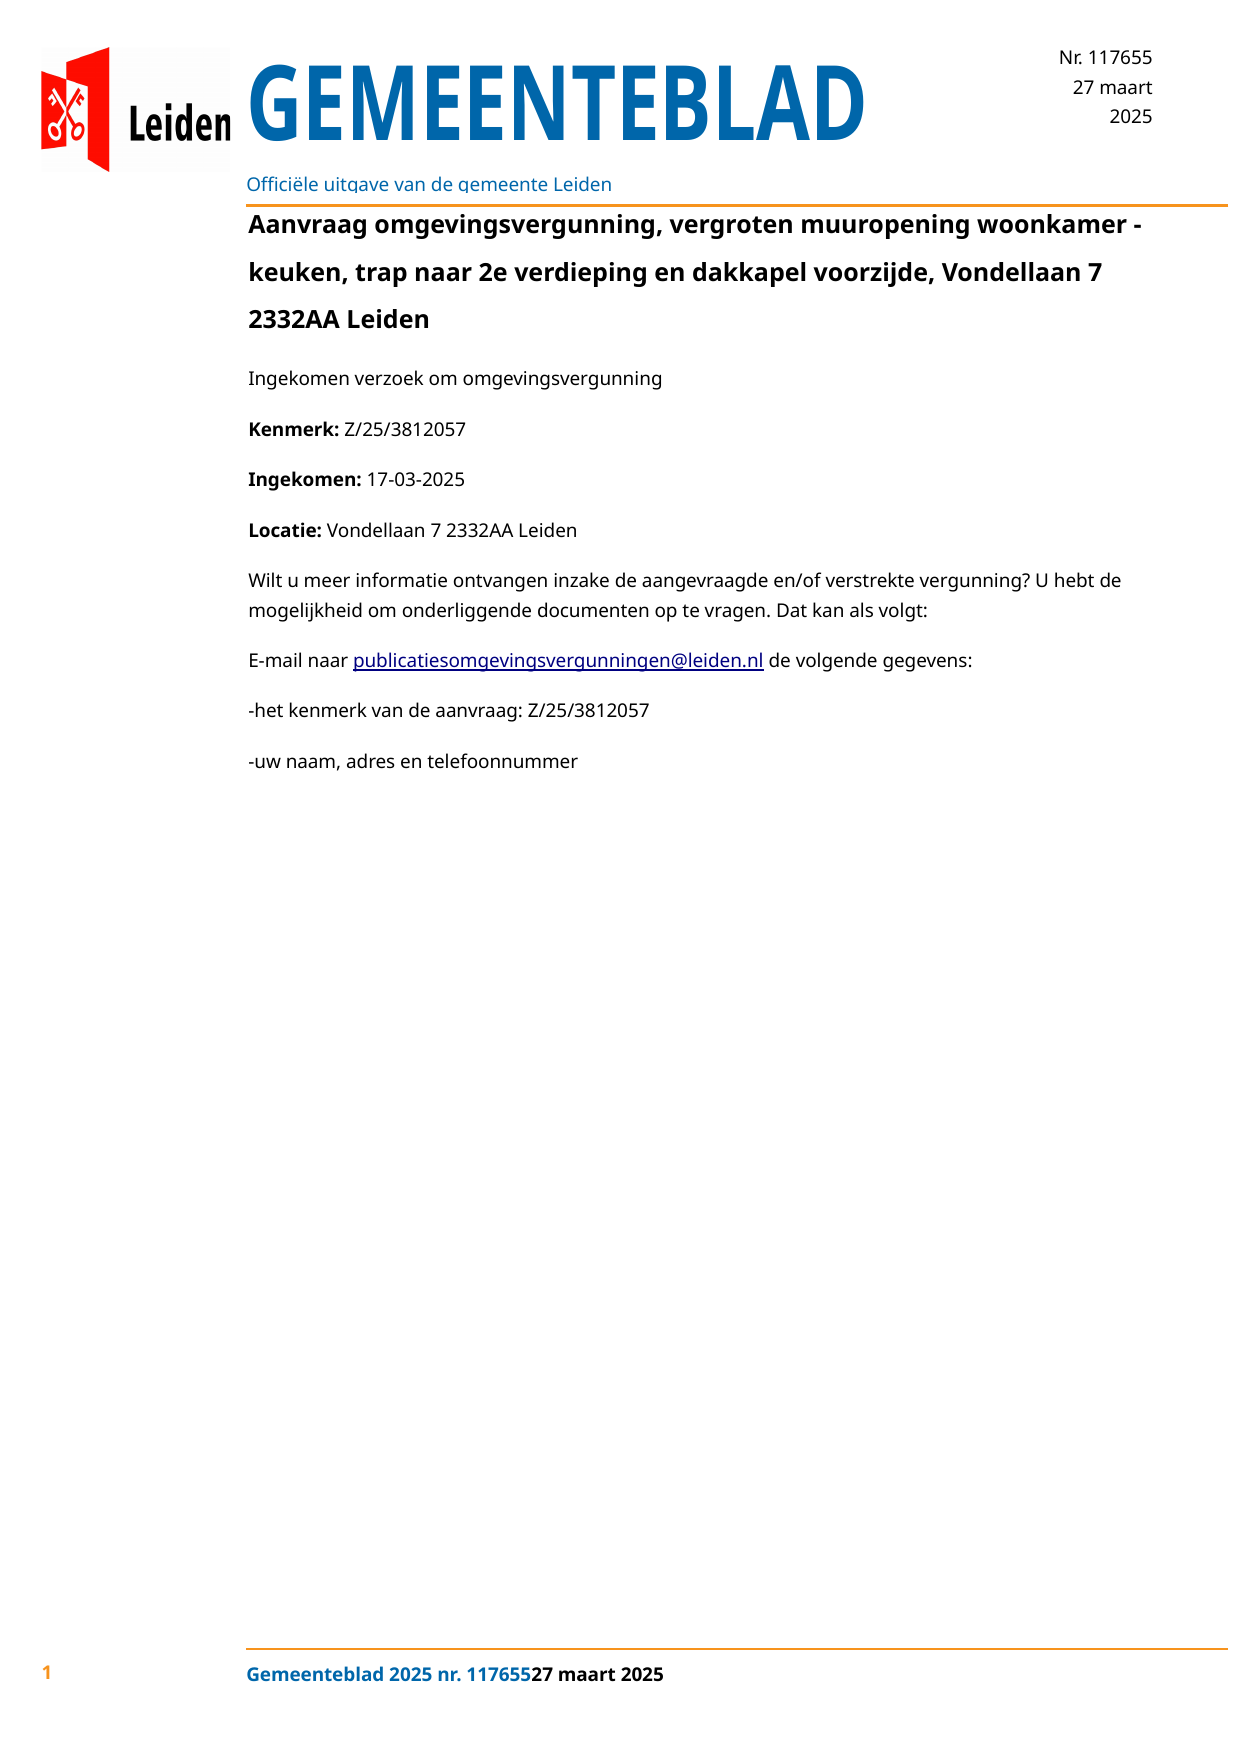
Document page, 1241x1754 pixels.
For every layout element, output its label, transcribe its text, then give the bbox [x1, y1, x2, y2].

text Kenmerk: Z/25/3812057 [248, 416, 1152, 442]
text Aanvraag omgevingsvergunning, vergroten muuropening woonkamer - keuken, trap naar 2e verdieping en dakkapel voorzijde, Vondellaan 7 2332AA Leiden [248, 207, 1152, 336]
text Wilt u meer informatie ontvangen inzake de aangevraagde en/of verstrekte vergunning? U hebt de mogelijkheid om onderliggende documenten op te vragen. Dat kan als volgt: [248, 567, 1152, 622]
picture [41, 47, 231, 172]
text Locatie: Vondellaan 7 2332AA Leiden [248, 517, 1152, 542]
text E-mail naar publicatiesomgevingsvergunningen@leiden.nl de volgende gegevens: [248, 647, 1152, 673]
text -uw naam, adres en telefoonnummer [248, 748, 1152, 774]
text -het kenmerk van de aanvraag: Z/25/3812057 [248, 698, 1152, 723]
text Ingekomen: 17-03-2025 [248, 466, 1152, 492]
text Ingekomen verzoek om omgevingsvergunning [248, 366, 1152, 391]
